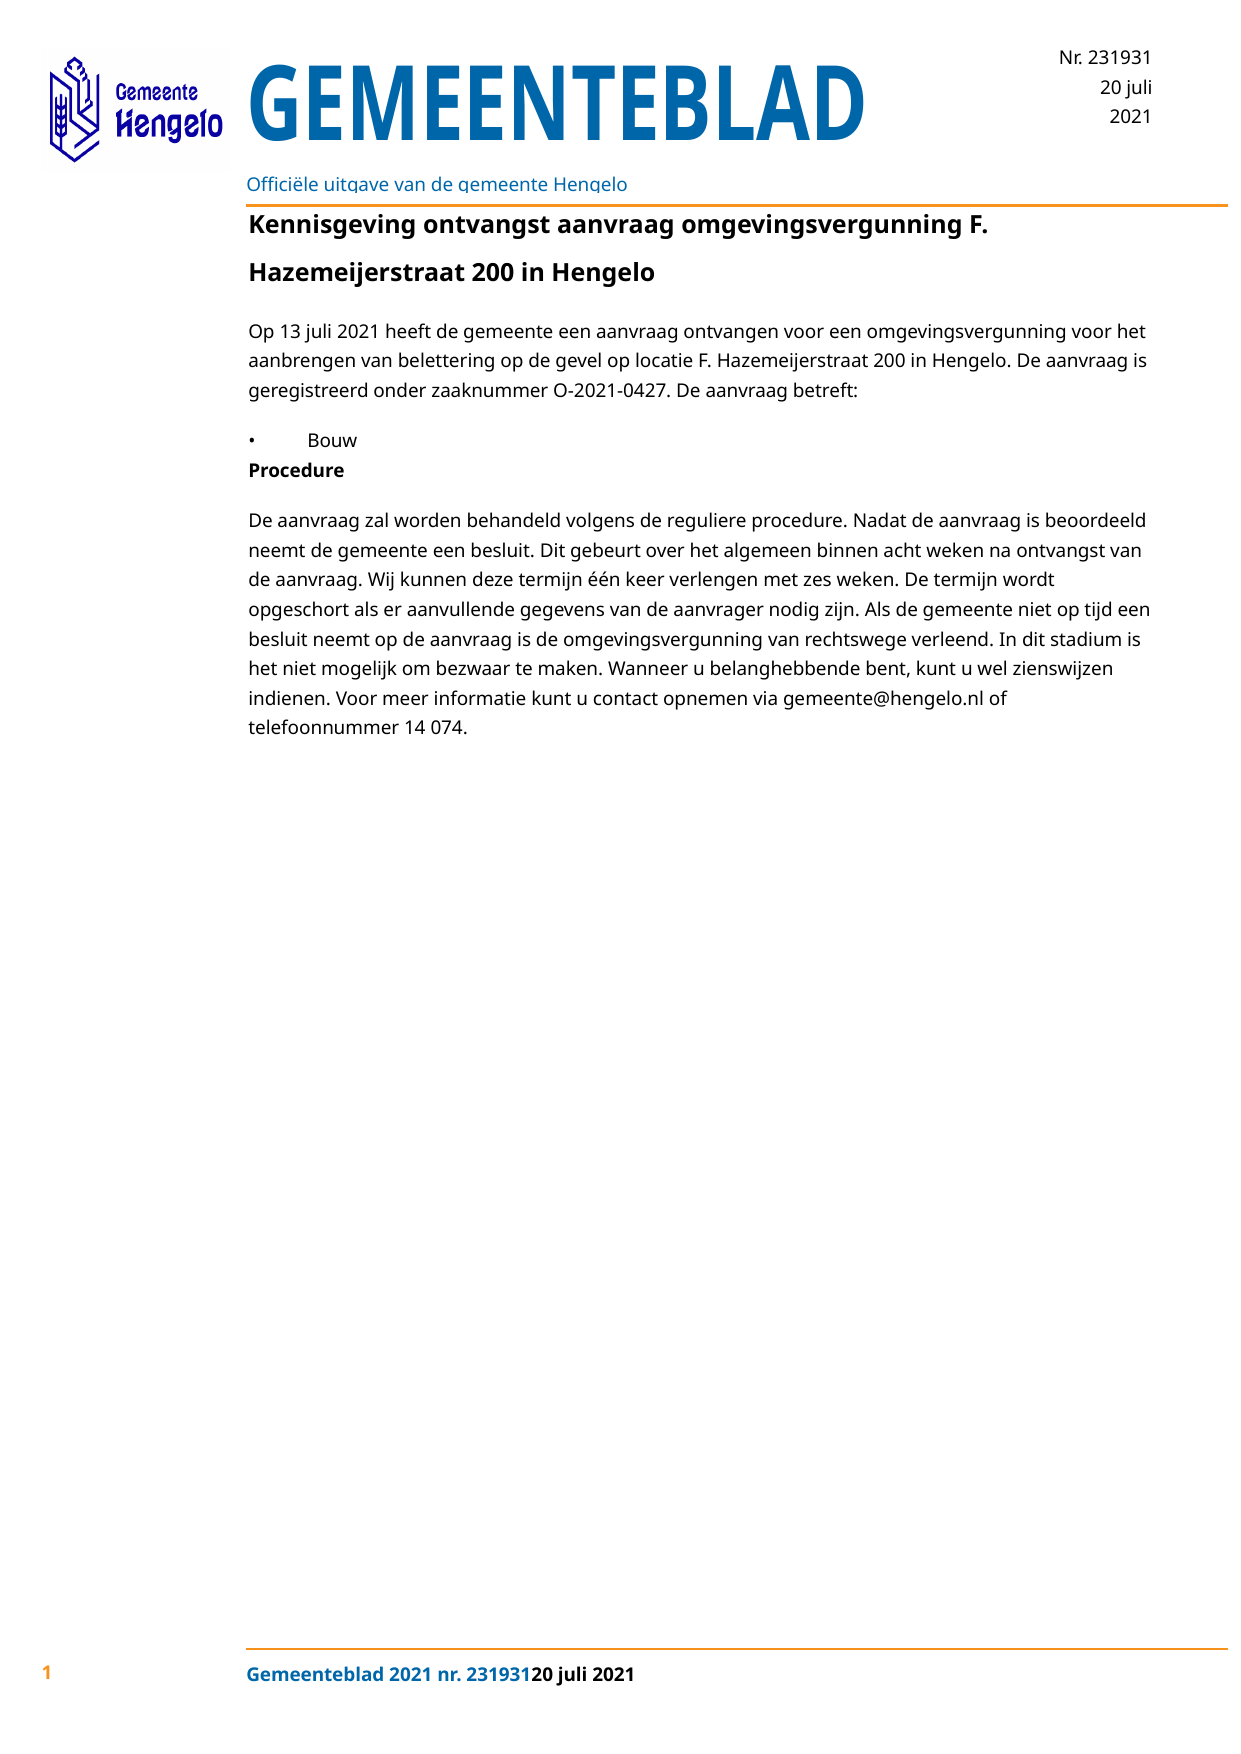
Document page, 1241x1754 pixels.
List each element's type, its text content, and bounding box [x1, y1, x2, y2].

text De aanvraag zal worden behandeld volgens de reguliere procedure. Nadat de aanvraag is beoordeeld neemt de gemeente een besluit. Dit gebeurt over het algemeen binnen acht weken na ontvangst van de aanvraag. Wij kunnen deze termijn één keer verlengen met zes weken. De termijn wordt opgeschort als er aanvullende gegevens van de aanvrager nodig zijn. Als de gemeente niet op tijd een besluit neemt op de aanvraag is de omgevingsvergunning van rechtswege verleend. In dit stadium is het niet mogelijk om bezwaar te maken. Wanneer u belanghebbende bent, kunt u wel zienswijzen indienen. Voor meer informatie kunt u contact opnemen via gemeente@hengelo.nl of telefoonnummer 14 074. [248, 507, 1152, 740]
text Op 13 juli 2021 heeft de gemeente een aanvraag ontvangen voor een omgevingsvergunning voor het aanbrengen van belettering op de gevel op locatie F. Hazemeijerstraat 200 in Hengelo. De aanvraag is geregistreerd onder zaaknummer O-2021-0427. De aanvraag betreft: [248, 318, 1152, 403]
text Kennisgeving ontvangst aanvraag omgevingsvergunning F. Hazemeijerstraat 200 in Hengelo [248, 207, 1152, 288]
text Procedure [248, 457, 1152, 483]
list Bouw [248, 427, 1152, 453]
picture [41, 47, 231, 172]
